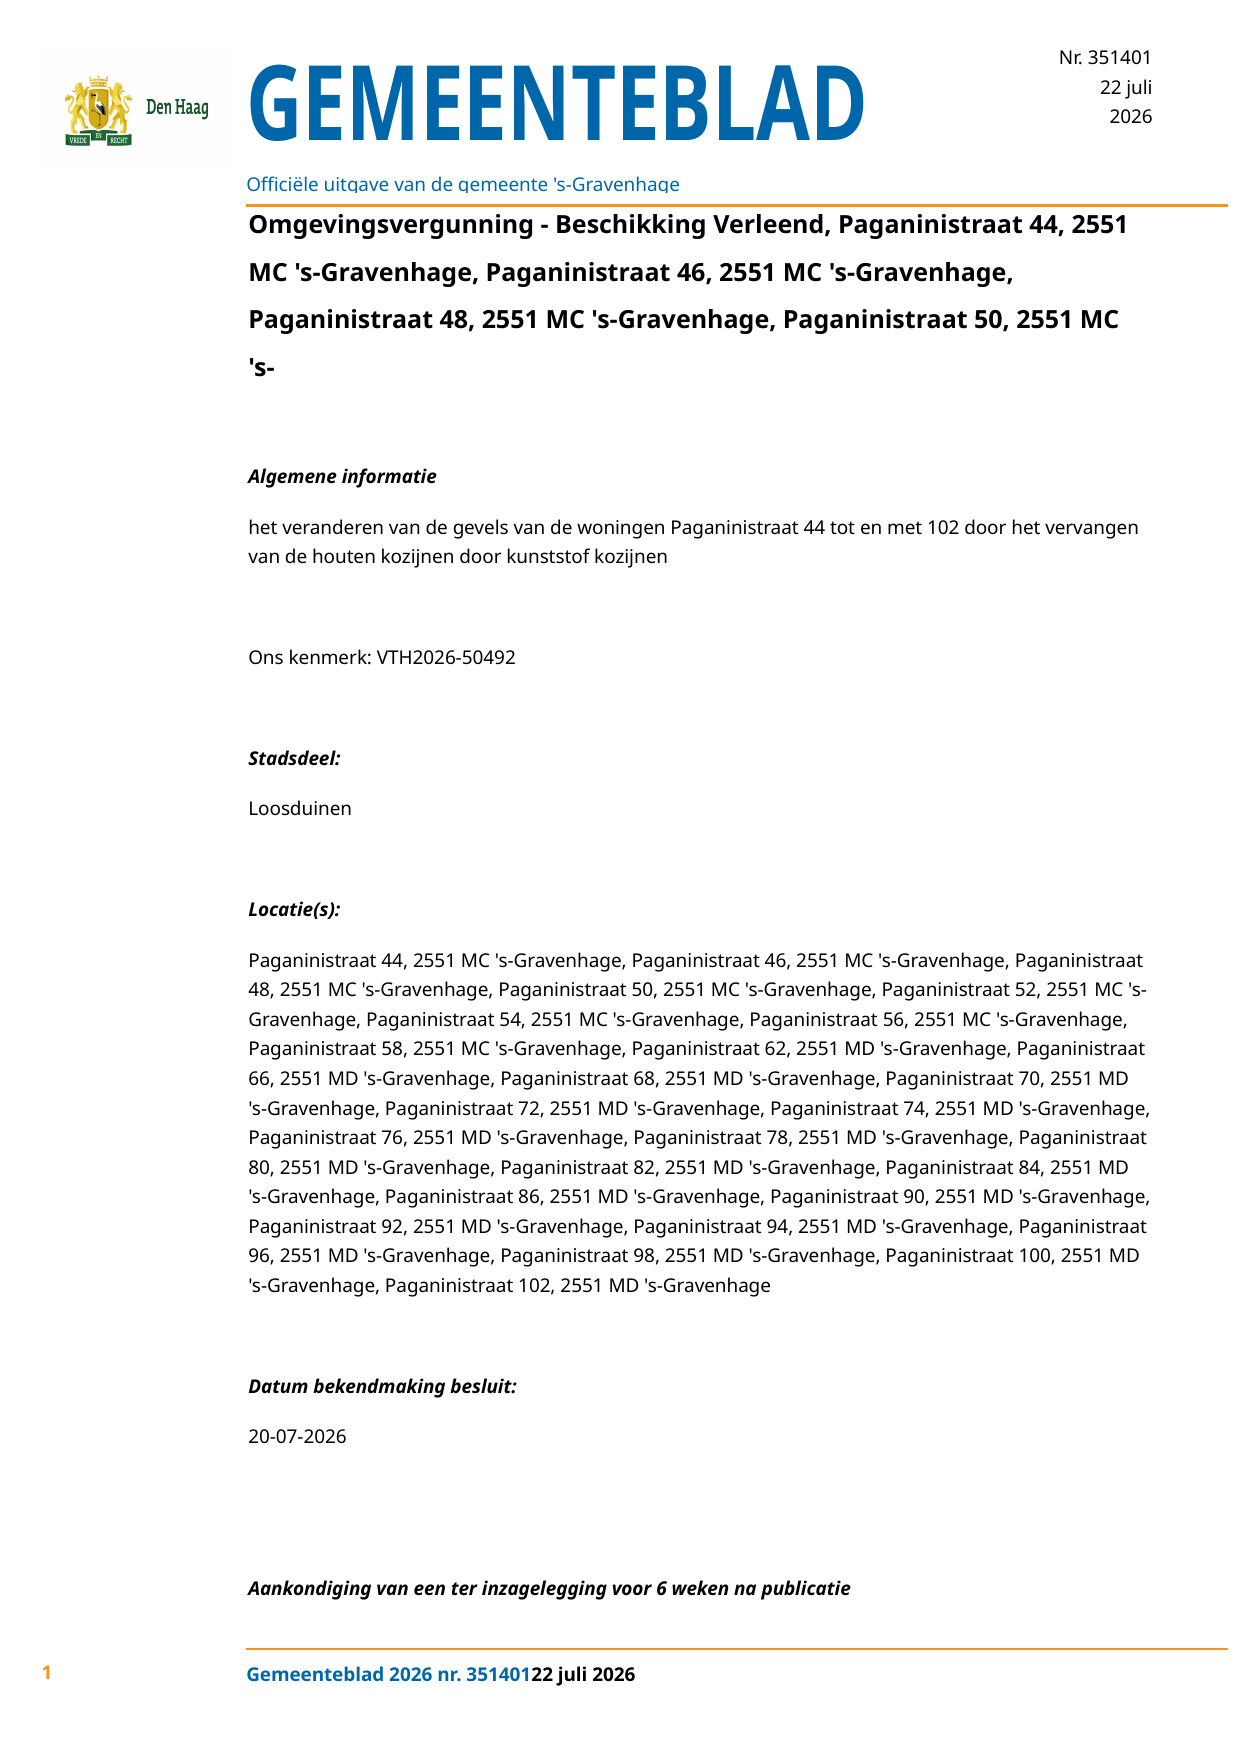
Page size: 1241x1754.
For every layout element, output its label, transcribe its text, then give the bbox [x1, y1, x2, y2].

text Omgevingsvergunning - Beschikking Verleend, Paganinistraat 44, 2551 MC 's-Gravenhage, Paganinistraat 46, 2551 MC 's-Gravenhage, Paganinistraat 48, 2551 MC 's-Gravenhage, Paganinistraat 50, 2551 MC 's- [248, 207, 1152, 384]
text 20-07-2026 [248, 1423, 1152, 1449]
text Stadsdeel: [248, 745, 1152, 771]
text Ons kenmerk: VTH2026-50492 [248, 644, 1152, 670]
text het veranderen van de gevels van de woningen Paganinistraat 44 tot en met 102 door het vervangen van de houten kozijnen door kunststof kozijnen [248, 514, 1152, 569]
text Loosduinen [248, 796, 1152, 821]
text Algemene informatie [248, 463, 1152, 489]
picture [41, 47, 231, 172]
text Aankondiging van een ter inzagelegging voor 6 weken na publicatie [248, 1575, 1152, 1601]
text Paganinistraat 44, 2551 MC 's-Gravenhage, Paganinistraat 46, 2551 MC 's-Gravenhage, Paganinistraat 48, 2551 MC 's-Gravenhage, Paganinistraat 50, 2551 MC 's-Gravenhage, Paganinistraat 52, 2551 MC 's-Gravenhage, Paganinistraat 54, 2551 MC 's-Gravenhage, Paganinistraat 56, 2551 MC 's-Gravenhage, Paganinistraat 58, 2551 MC 's-Gravenhage, Paganinistraat 62, 2551 MD 's-Gravenhage, Paganinistraat 66, 2551 MD 's-Gravenhage, Paganinistraat 68, 2551 MD 's-Gravenhage, Paganinistraat 70, 2551 MD 's-Gravenhage, Paganinistraat 72, 2551 MD 's-Gravenhage, Paganinistraat 74, 2551 MD 's-Gravenhage, Paganinistraat 76, 2551 MD 's-Gravenhage, Paganinistraat 78, 2551 MD 's-Gravenhage, Paganinistraat 80, 2551 MD 's-Gravenhage, Paganinistraat 82, 2551 MD 's-Gravenhage, Paganinistraat 84, 2551 MD 's-Gravenhage, Paganinistraat 86, 2551 MD 's-Gravenhage, Paganinistraat 90, 2551 MD 's-Gravenhage, Paganinistraat 92, 2551 MD 's-Gravenhage, Paganinistraat 94, 2551 MD 's-Gravenhage, Paganinistraat 96, 2551 MD 's-Gravenhage, Paganinistraat 98, 2551 MD 's-Gravenhage, Paganinistraat 100, 2551 MD 's-Gravenhage, Paganinistraat 102, 2551 MD 's-Gravenhage [248, 947, 1152, 1298]
text Locatie(s): [248, 896, 1152, 922]
text Datum bekendmaking besluit: [248, 1373, 1152, 1399]
